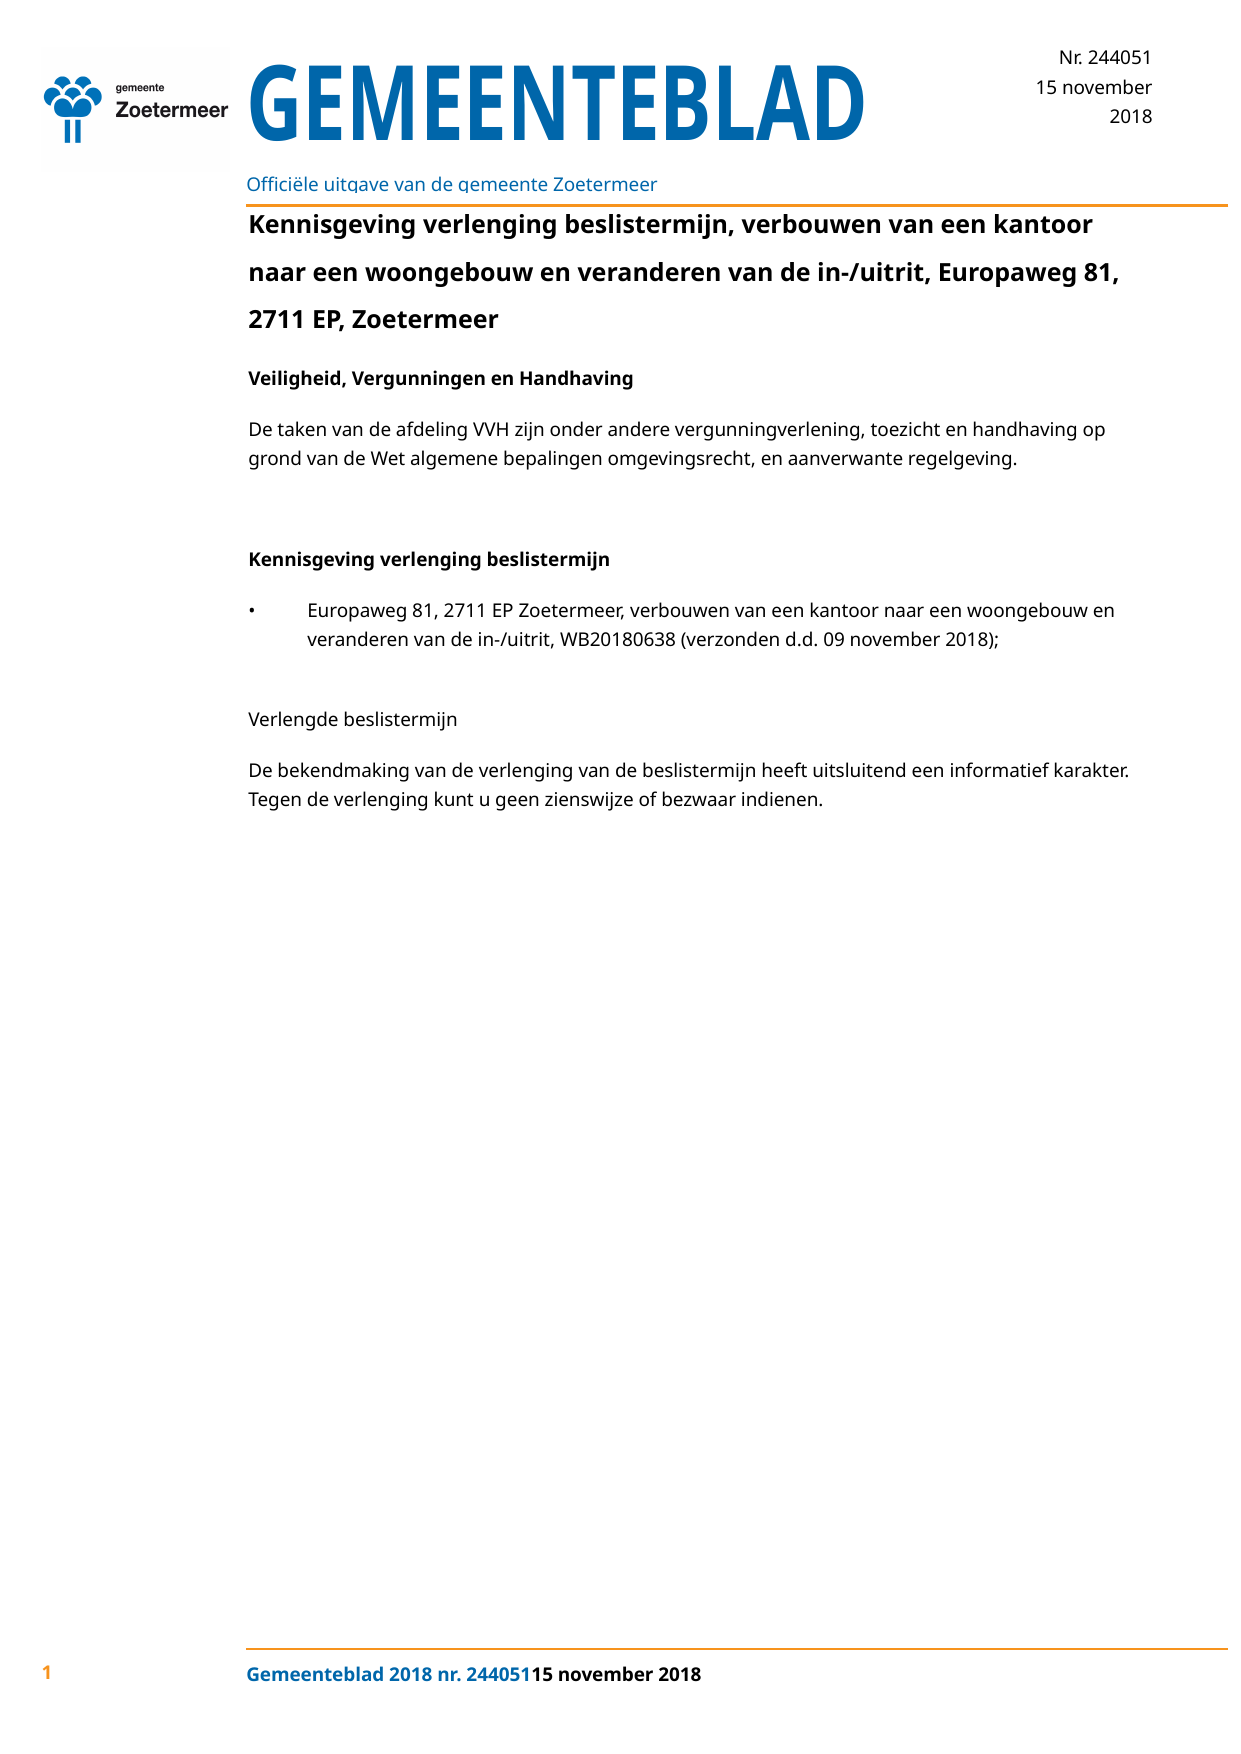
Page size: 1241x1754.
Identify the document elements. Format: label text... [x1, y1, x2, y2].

list Europaweg 81, 2711 EP Zoetermeer, verbouwen van een kantoor naar een woongebouw en veranderen van de in-/uitrit, WB20180638 (verzonden d.d. 09 november 2018); [248, 597, 1152, 652]
text Kennisgeving verlenging beslistermijn [248, 546, 1152, 572]
text De taken van de afdeling VVH zijn onder andere vergunningverlening, toezicht en handhaving op grond van de Wet algemene bepalingen omgevingsrecht, en aanverwante regelgeving. [248, 416, 1152, 471]
text Kennisgeving verlenging beslistermijn, verbouwen van een kantoor naar een woongebouw en veranderen van de in-/uitrit, Europaweg 81, 2711 EP, Zoetermeer [248, 207, 1152, 336]
text Veiligheid, Vergunningen en Handhaving [248, 366, 1152, 391]
text Verlengde beslistermijn [248, 706, 1152, 732]
text De bekendmaking van de verlenging van de beslistermijn heeft uitsluitend een informatief karakter. Tegen de verlenging kunt u geen zienswijze of bezwaar indienen. [248, 757, 1152, 812]
picture [41, 47, 231, 172]
